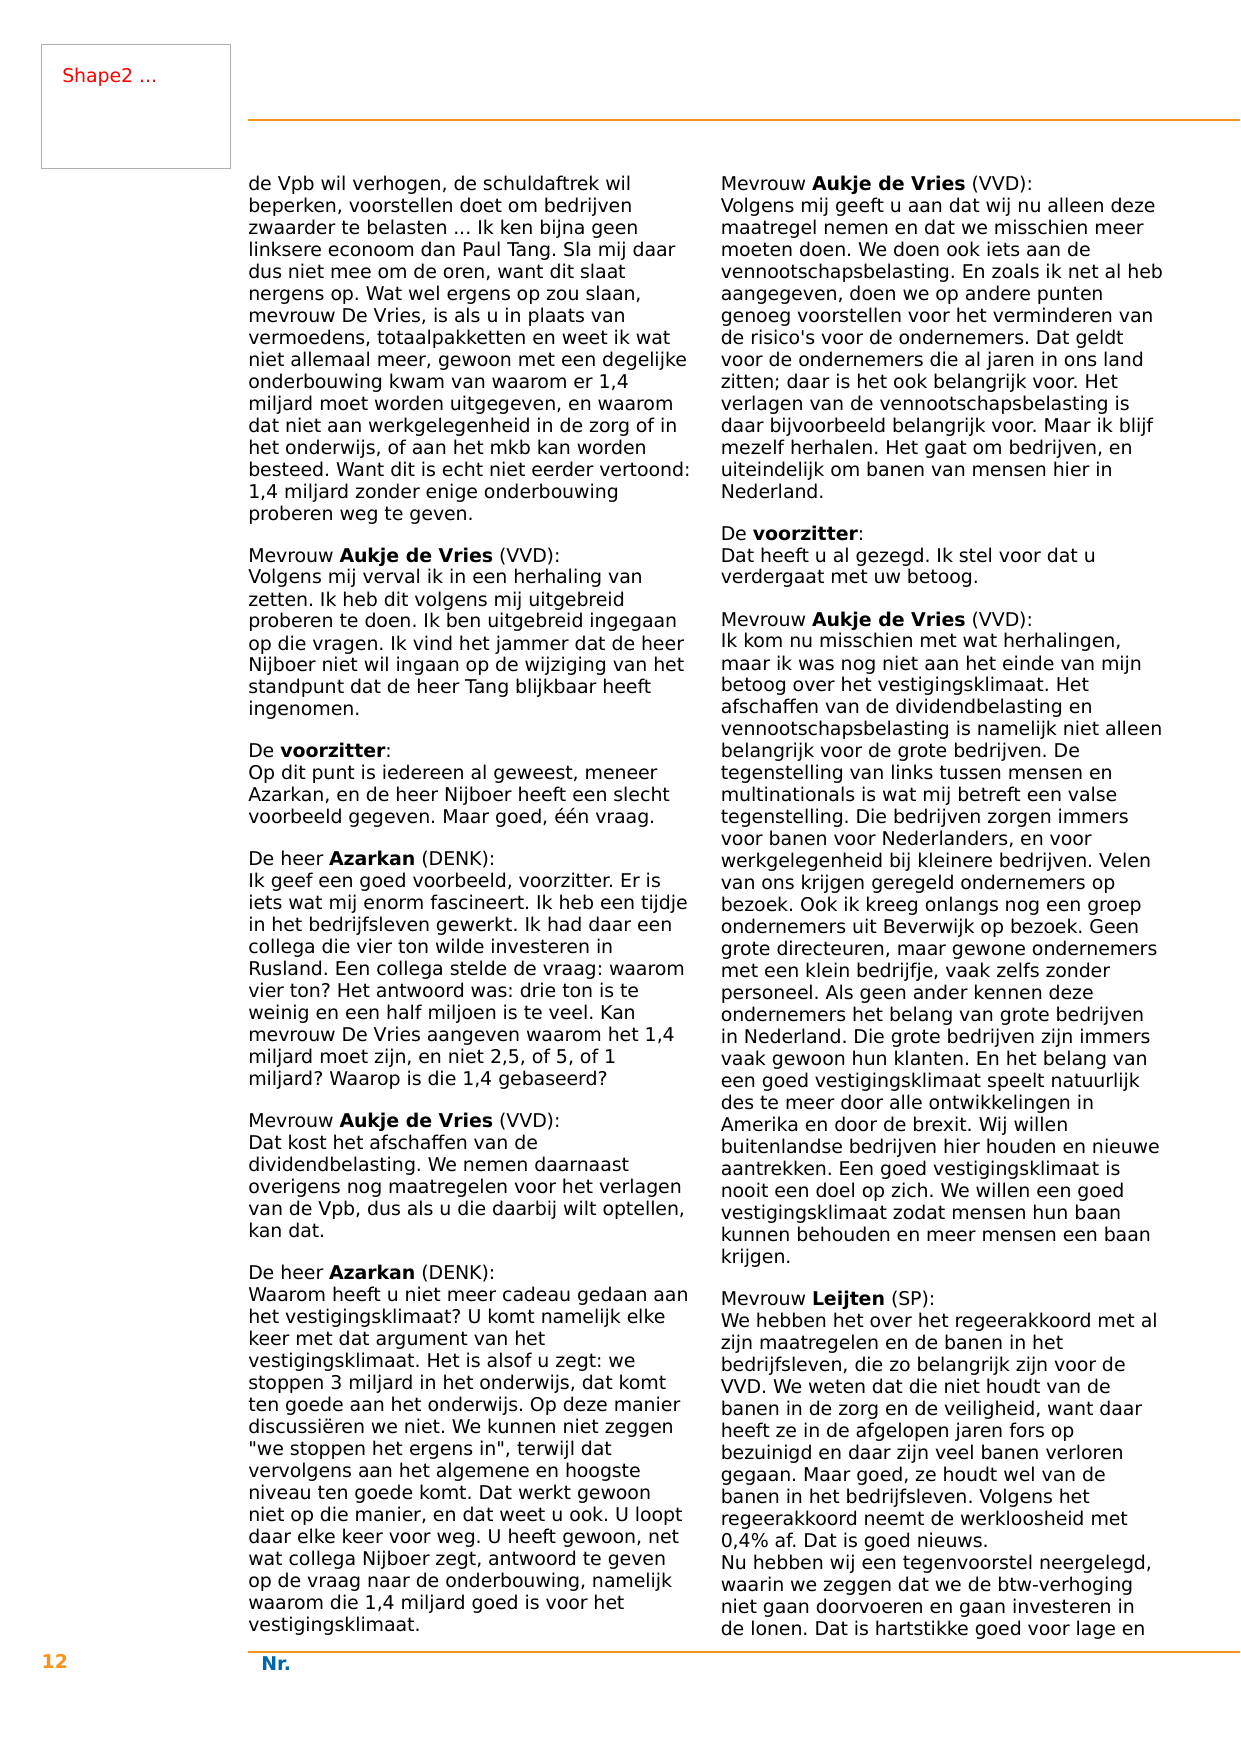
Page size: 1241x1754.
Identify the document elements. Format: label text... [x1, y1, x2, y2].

text We hebben het over het regeerakkoord met al zijn maatregelen en de banen in het bedrijfsleven, die zo belangrijk zijn voor de VVD. We weten dat die niet houdt van de banen in de zorg en de veiligheid, want daar heeft ze in de afgelopen jaren fors op bezuinigd en daar zijn veel banen verloren gegaan. Maar goed, ze houdt wel van de banen in het bedrijfsleven. Volgens het regeerakkoord neemt de werkloosheid met 0,4% af. Dat is goed nieuws. [721, 1310, 1163, 1552]
text Nu hebben wij een tegenvoorstel neergelegd, waarin we zeggen dat we de btw-verhoging niet gaan doorvoeren en gaan investeren in de lonen. Dat is hartstikke goed voor lage en [721, 1552, 1163, 1639]
text Mevrouw Aukje de Vries (VVD): [248, 544, 691, 566]
text De voorzitter: [248, 740, 691, 762]
text Mevrouw Leijten (SP): [721, 1288, 1163, 1310]
text Ik kom nu misschien met wat herhalingen, maar ik was nog niet aan het einde van mijn betoog over het vestigingsklimaat. Het afschaffen van de dividendbelasting en vennootschapsbelasting is namelijk niet alleen belangrijk voor de grote bedrijven. De tegenstelling van links tussen mensen en multinationals is wat mij betreft een valse tegenstelling. Die bedrijven zorgen immers voor banen voor Nederlanders, en voor werkgelegenheid bij kleinere bedrijven. Velen van ons krijgen geregeld ondernemers op bezoek. Ook ik kreeg onlangs nog een groep ondernemers uit Beverwijk op bezoek. Geen grote directeuren, maar gewone ondernemers met een klein bedrijfje, vaak zelfs zonder personeel. Als geen ander kennen deze ondernemers het belang van grote bedrijven in Nederland. Die grote bedrijven zijn immers vaak gewoon hun klanten. En het belang van een goed vestigingsklimaat speelt natuurlijk des te meer door alle ontwikkelingen in Amerika en door de brexit. Wij willen buitenlandse bedrijven hier houden en nieuwe aantrekken. Een goed vestigingsklimaat is nooit een doel op zich. We willen een goed vestigingsklimaat zodat mensen hun baan kunnen behouden en meer mensen een baan krijgen. [721, 630, 1163, 1268]
text De heer Azarkan (DENK): [248, 1262, 691, 1284]
text Dat heeft u al gezegd. Ik stel voor dat u verdergaat met uw betoog. [721, 544, 1163, 588]
text Mevrouw Aukje de Vries (VVD): [721, 608, 1163, 630]
text Volgens mij verval ik in een herhaling van zetten. Ik heb dit volgens mij uitgebreid proberen te doen. Ik ben uitgebreid ingegaan op die vragen. Ik vind het jammer dat de heer Nijboer niet wil ingaan op de wijziging van het standpunt dat de heer Tang blijkbaar heeft ingenomen. [248, 566, 691, 720]
text Op dit punt is iedereen al geweest, meneer Azarkan, en de heer Nijboer heeft een slecht voorbeeld gegeven. Maar goed, één vraag. [248, 762, 691, 828]
text Waarom heeft u niet meer cadeau gedaan aan het vestigingsklimaat? U komt namelijk elke keer met dat argument van het vestigingsklimaat. Het is alsof u zegt: we stoppen 3 miljard in het onderwijs, dat komt ten goede aan het onderwijs. Op deze manier discussiëren we niet. We kunnen niet zeggen "we stoppen het ergens in", terwijl dat vervolgens aan het algemene en hoogste niveau ten goede komt. Dat werkt gewoon niet op die manier, en dat weet u ook. U loopt daar elke keer voor weg. U heeft gewoon, net wat collega Nijboer zegt, antwoord te geven op de vraag naar de onderbouwing, namelijk waarom die 1,4 miljard goed is voor het vestigingsklimaat. [248, 1284, 691, 1636]
text Volgens mij geeft u aan dat wij nu alleen deze maatregel nemen en dat we misschien meer moeten doen. We doen ook iets aan de vennootschapsbelasting. En zoals ik net al heb aangegeven, doen we op andere punten genoeg voorstellen voor het verminderen van de risico's voor de ondernemers. Dat geldt voor de ondernemers die al jaren in ons land zitten; daar is het ook belangrijk voor. Het verlagen van de vennootschapsbelasting is daar bijvoorbeeld belangrijk voor. Maar ik blijf mezelf herhalen. Het gaat om bedrijven, en uiteindelijk om banen van mensen hier in Nederland. [721, 195, 1163, 502]
text De voorzitter: [721, 522, 1163, 544]
text de Vpb wil verhogen, de schuldaftrek wil beperken, voorstellen doet om bedrijven zwaarder te belasten ... Ik ken bijna geen linksere econoom dan Paul Tang. Sla mij daar dus niet mee om de oren, want dit slaat nergens op. Wat wel ergens op zou slaan, mevrouw De Vries, is als u in plaats van vermoedens, totaalpakketten en weet ik wat niet allemaal meer, gewoon met een degelijke onderbouwing kwam van waarom er 1,4 miljard moet worden uitgegeven, en waarom dat niet aan werkgelegenheid in de zorg of in het onderwijs, of aan het mkb kan worden besteed. Want dit is echt niet eerder vertoond: 1,4 miljard zonder enige onderbouwing proberen weg te geven. [248, 173, 691, 524]
text Dat kost het afschaffen van de dividendbelasting. We nemen daarnaast overigens nog maatregelen voor het verlagen van de Vpb, dus als u die daarbij wilt optellen, kan dat. [248, 1132, 691, 1242]
text Ik geef een goed voorbeeld, voorzitter. Er is iets wat mij enorm fascineert. Ik heb een tijdje in het bedrijfsleven gewerkt. Ik had daar een collega die vier ton wilde investeren in Rusland. Een collega stelde de vraag: waarom vier ton? Het antwoord was: drie ton is te weinig en een half miljoen is te veel. Kan mevrouw De Vries aangeven waarom het 1,4 miljard moet zijn, en niet 2,5, of 5, of 1 miljard? Waarop is die 1,4 gebaseerd? [248, 870, 691, 1090]
text De heer Azarkan (DENK): [248, 848, 691, 870]
text Mevrouw Aukje de Vries (VVD): [248, 1110, 691, 1132]
text Mevrouw Aukje de Vries (VVD): [721, 173, 1163, 195]
